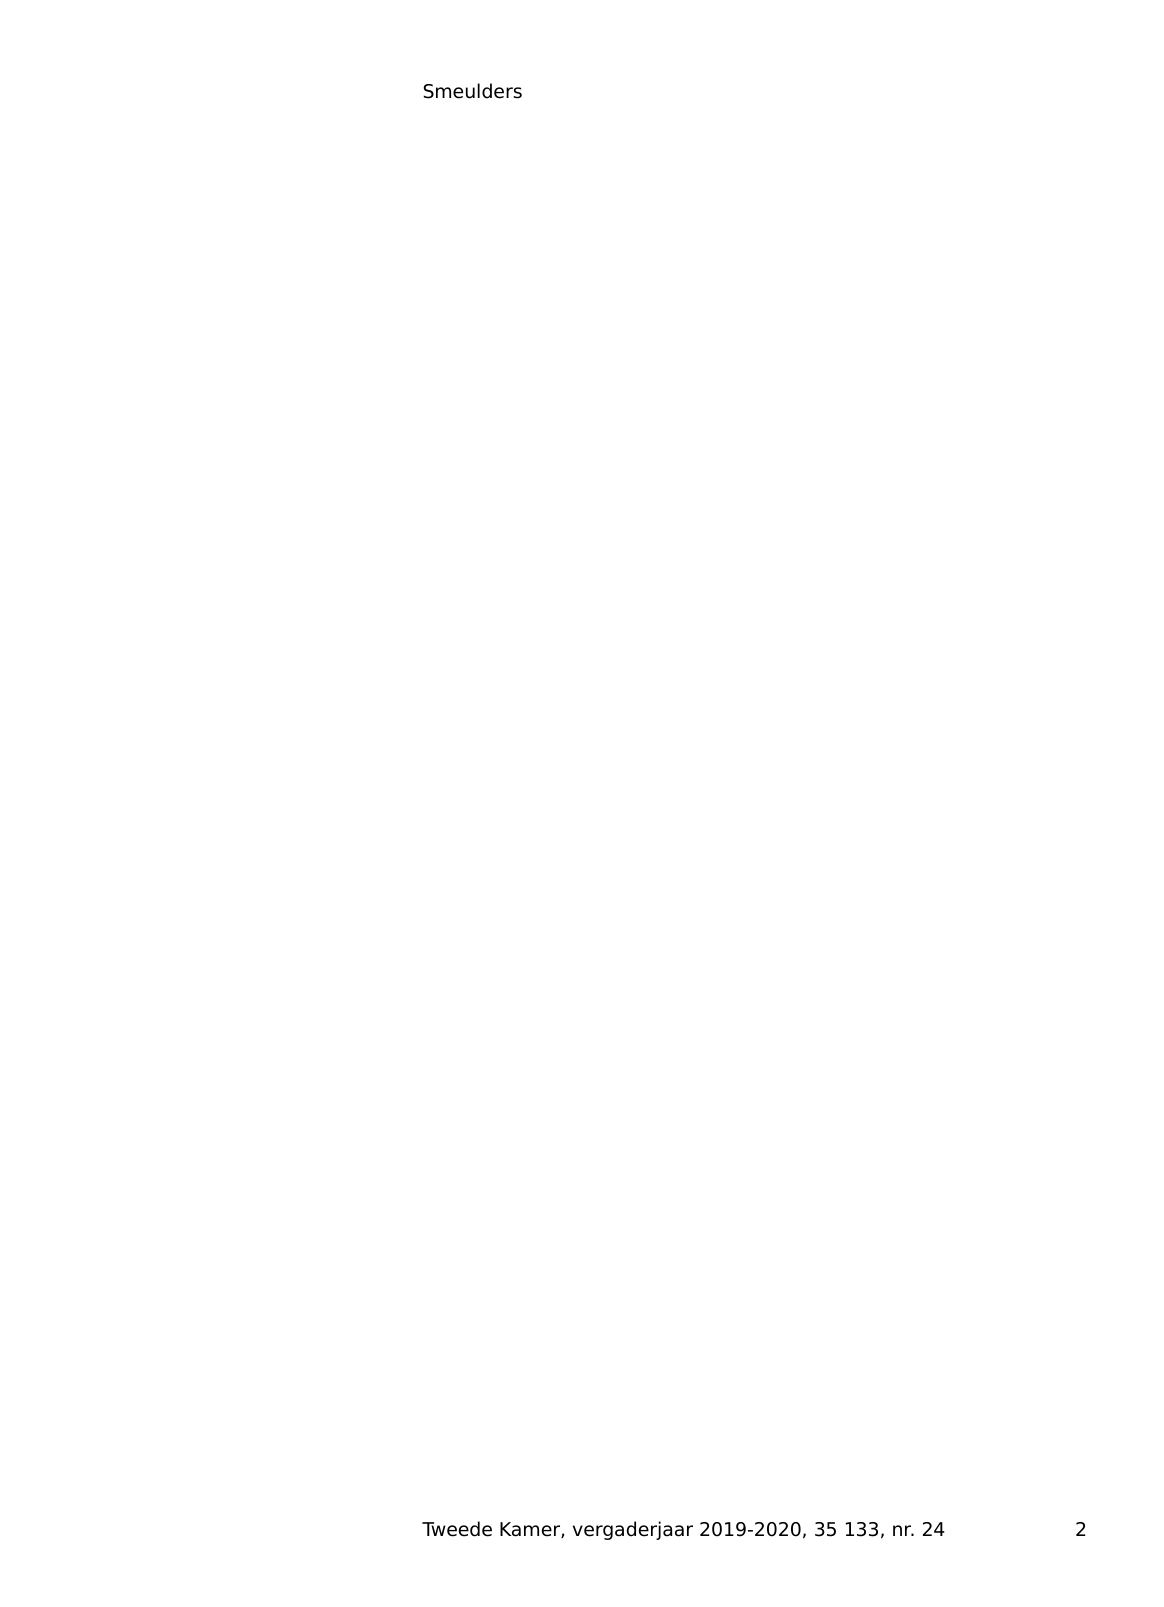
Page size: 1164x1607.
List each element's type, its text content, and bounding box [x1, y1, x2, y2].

text Smeulders [422, 59, 1087, 103]
